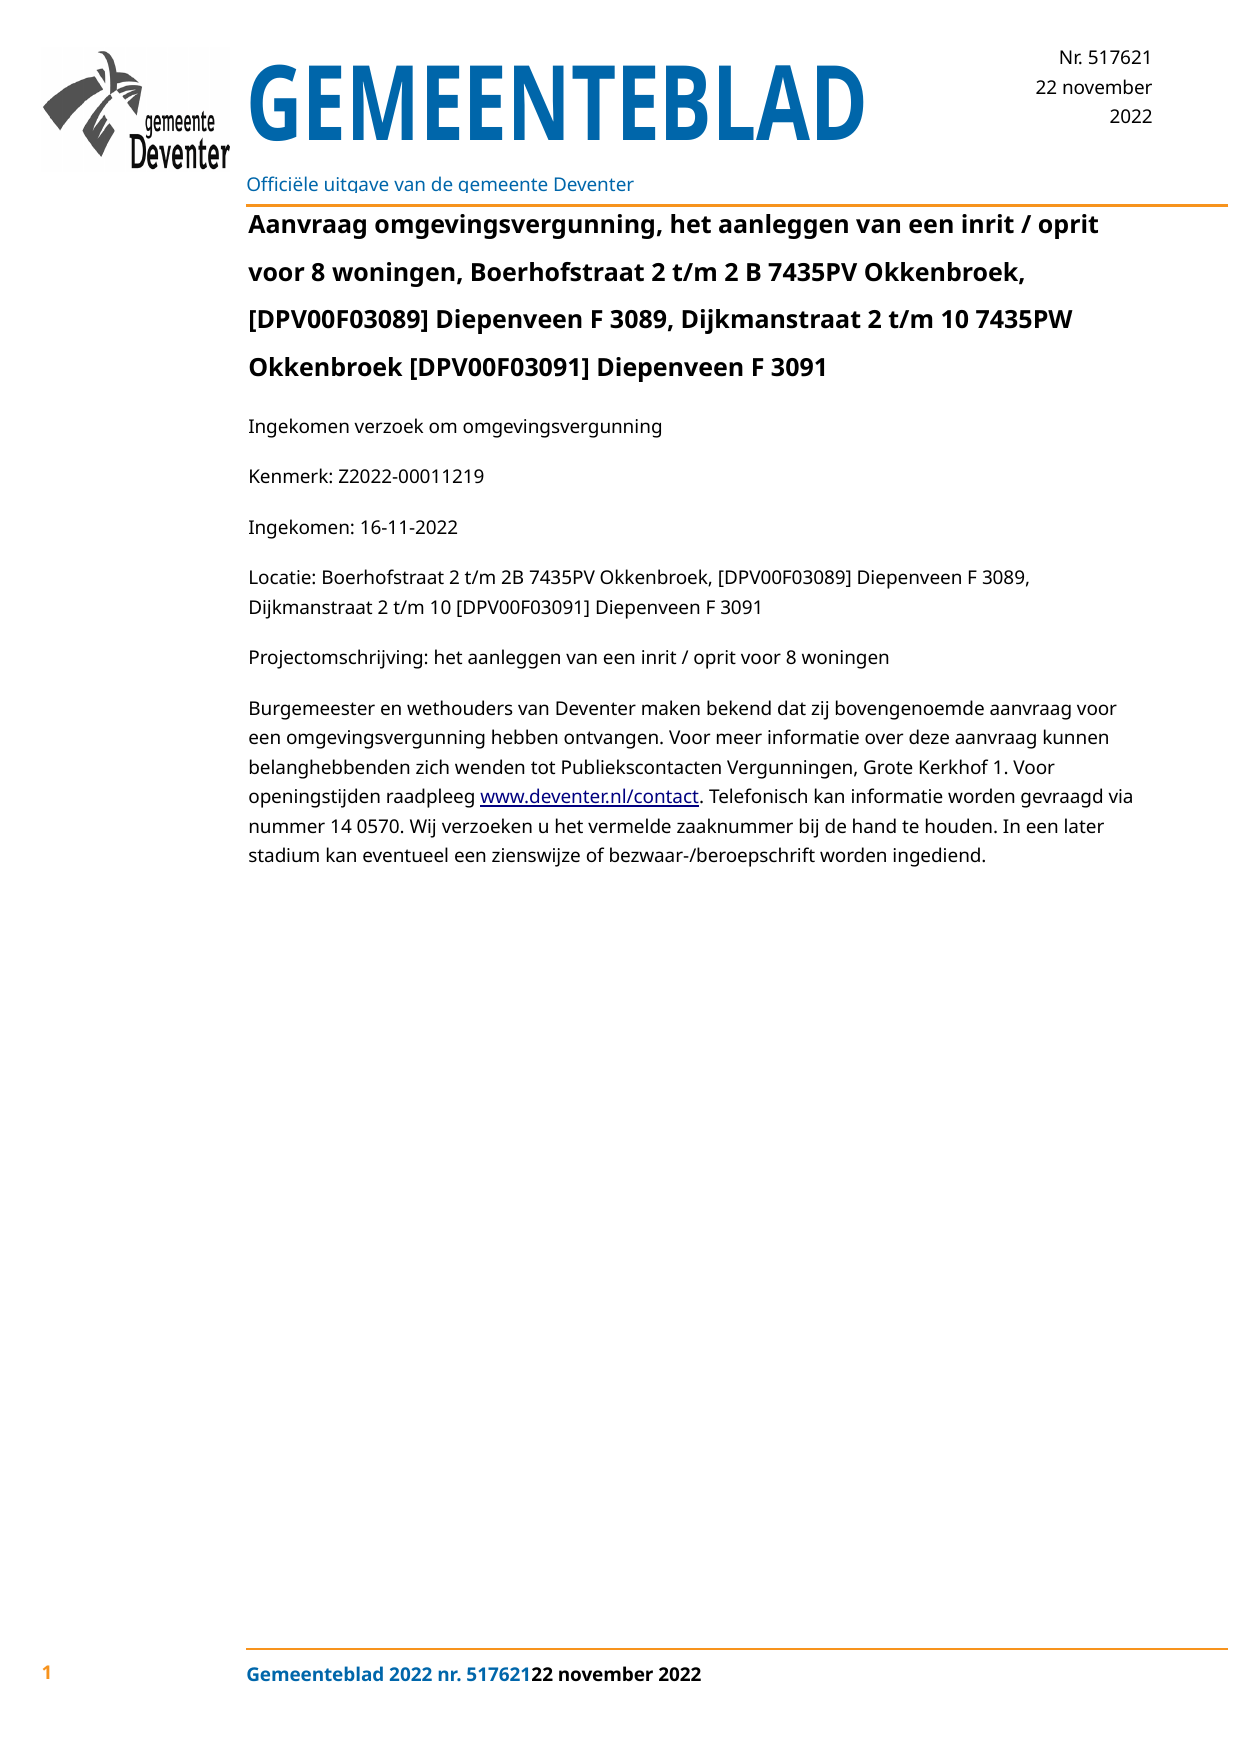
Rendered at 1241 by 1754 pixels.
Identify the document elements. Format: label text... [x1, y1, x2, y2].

text Projectomschrijving: het aanleggen van een inrit / oprit voor 8 woningen [248, 644, 1152, 670]
text Kenmerk: Z2022-00011219 [248, 463, 1152, 489]
text Locatie: Boerhofstraat 2 t/m 2B 7435PV Okkenbroek, [DPV00F03089] Diepenveen F 3089, Dijkmanstraat 2 t/m 10 [DPV00F03091] Diepenveen F 3091 [248, 564, 1152, 620]
text Aanvraag omgevingsvergunning, het aanleggen van een inrit / oprit voor 8 woningen, Boerhofstraat 2 t/m 2 B 7435PV Okkenbroek, [DPV00F03089] Diepenveen F 3089, Dijkmanstraat 2 t/m 10 7435PW Okkenbroek [DPV00F03091] Diepenveen F 3091 [248, 207, 1152, 384]
text Ingekomen: 16-11-2022 [248, 514, 1152, 540]
text Ingekomen verzoek om omgevingsvergunning [248, 413, 1152, 439]
text Burgemeester en wethouders van Deventer maken bekend dat zij bovengenoemde aanvraag voor een omgevingsvergunning hebben ontvangen. Voor meer informatie over deze aanvraag kunnen belanghebbenden zich wenden tot Publiekscontacten Vergunningen, Grote Kerkhof 1. Voor openingstijden raadpleeg www.deventer.nl/contact. Telefonisch kan informatie worden gevraagd via nummer 14 0570. Wij verzoeken u het vermelde zaaknummer bij de hand te houden. In een later stadium kan eventueel een zienswijze of bezwaar-/beroepschrift worden ingediend. [248, 695, 1152, 868]
picture [41, 47, 231, 172]
